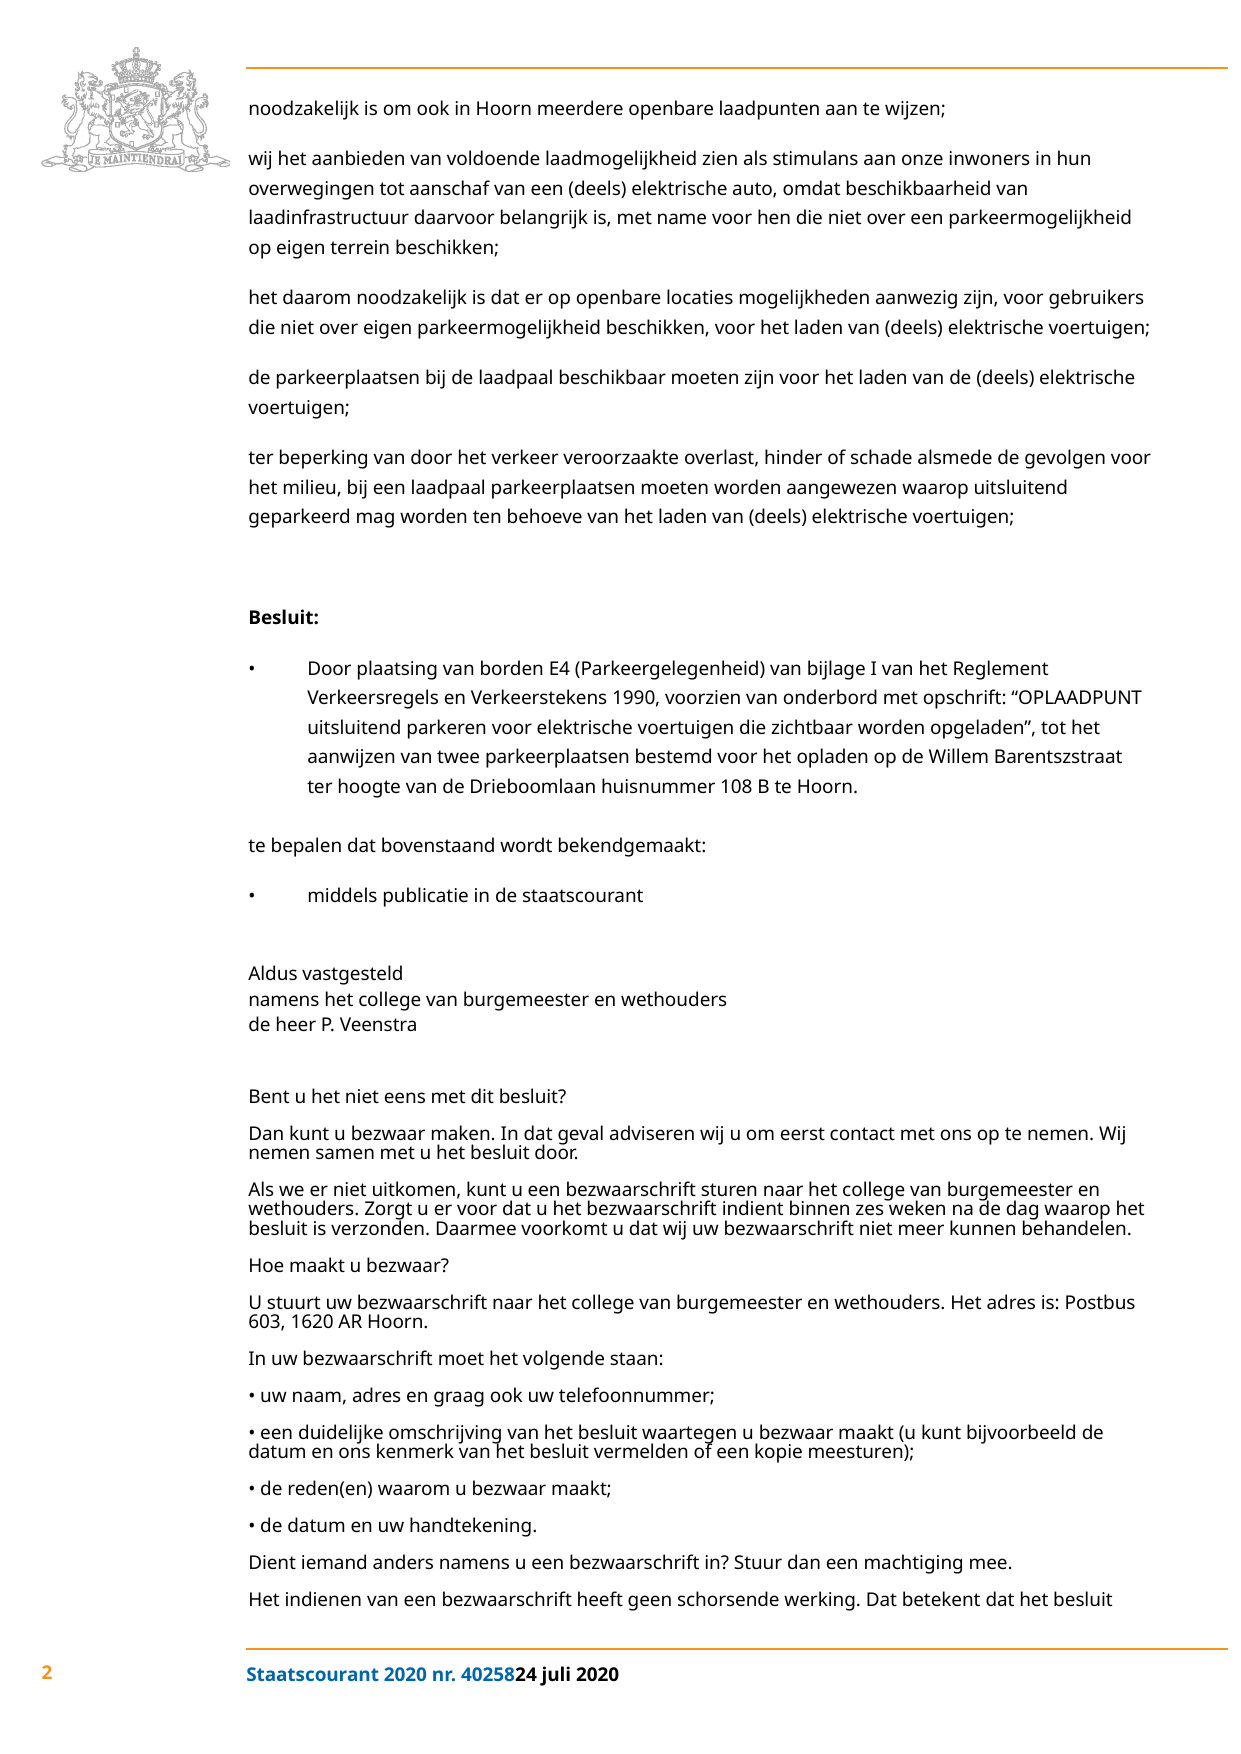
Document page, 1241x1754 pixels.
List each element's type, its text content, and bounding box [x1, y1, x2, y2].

text Bent u het niet eens met dit besluit? [248, 1088, 1152, 1107]
text de heer P. Veenstra [248, 1012, 1152, 1037]
text Dient iemand anders namens u een bezwaarschrift in? Stuur dan een machtiging mee. [248, 1554, 1152, 1573]
text het daarom noodzakelijk is dat er op openbare locaties mogelijkheden aanwezig zijn, voor gebruikers die niet over eigen parkeermogelijkheid beschikken, voor het laden van (deels) elektrische voertuigen; [248, 284, 1152, 340]
text • uw naam, adres en graag ook uw telefoonnummer; [248, 1387, 1152, 1406]
text U stuurt uw bezwaarschrift naar het college van burgemeester en wethouders. Het adres is: Postbus 603, 1620 AR Hoorn. [248, 1294, 1152, 1332]
text In uw bezwaarschrift moet het volgende staan: [248, 1350, 1152, 1369]
picture [41, 47, 231, 172]
list middels publicatie in de staatscourant [248, 883, 1152, 908]
text Het indienen van een bezwaarschrift heeft geen schorsende werking. Dat betekent dat het besluit [248, 1591, 1152, 1610]
list Door plaatsing van borden E4 (Parkeergelegenheid) van bijlage I van het Reglement Verkeersregels en Verkeerstekens 1990, voorzien van onderbord met opschrift: “OPLAADPUNT uitsluitend parkeren voor elektrische voertuigen die zichtbaar worden opgeladen”, tot het aanwijzen van twee parkeerplaatsen bestemd voor het opladen op de Willem Barentszstraat ter hoogte van de Drieboomlaan huisnummer 108 B te Hoorn. [248, 655, 1152, 799]
text • een duidelijke omschrijving van het besluit waartegen u bezwaar maakt (u kunt bijvoorbeeld de datum en ons kenmerk van het besluit vermelden of een kopie meesturen); [248, 1424, 1152, 1462]
text Als we er niet uitkomen, kunt u een bezwaarschrift sturen naar het college van burgemeester en wethouders. Zorgt u er voor dat u het bezwaarschrift indient binnen zes weken na de dag waarop het besluit is verzonden. Daarmee voorkomt u dat wij uw bezwaarschrift niet meer kunnen behandelen. [248, 1181, 1152, 1239]
text de parkeerplaatsen bij de laadpaal beschikbaar moeten zijn voor het laden van de (deels) elektrische voertuigen; [248, 364, 1152, 420]
text Besluit: [248, 604, 1152, 630]
text Aldus vastgesteld [248, 960, 1152, 986]
text namens het college van burgemeester en wethouders [248, 986, 1152, 1012]
text Dan kunt u bezwaar maken. In dat geval adviseren wij u om eerst contact met ons op te nemen. Wij nemen samen met u het besluit door. [248, 1125, 1152, 1163]
text • de datum en uw handtekening. [248, 1517, 1152, 1536]
text noodzakelijk is om ook in Hoorn meerdere openbare laadpunten aan te wijzen; [248, 95, 1152, 121]
text wij het aanbieden van voldoende laadmogelijkheid zien als stimulans aan onze inwoners in hun overwegingen tot aanschaf van een (deels) elektrische auto, omdat beschikbaarheid van laadinfrastructuur daarvoor belangrijk is, met name voor hen die niet over een parkeermogelijkheid op eigen terrein beschikken; [248, 145, 1152, 260]
text • de reden(en) waarom u bezwaar maakt; [248, 1480, 1152, 1499]
text ter beperking van door het verkeer veroorzaakte overlast, hinder of schade alsmede de gevolgen voor het milieu, bij een laadpaal parkeerplaatsen moeten worden aangewezen waarop uitsluitend geparkeerd mag worden ten behoeve van het laden van (deels) elektrische voertuigen; [248, 444, 1152, 529]
text Hoe maakt u bezwaar? [248, 1257, 1152, 1276]
text te bepalen dat bovenstaand wordt bekendgemaakt: [248, 832, 1152, 858]
